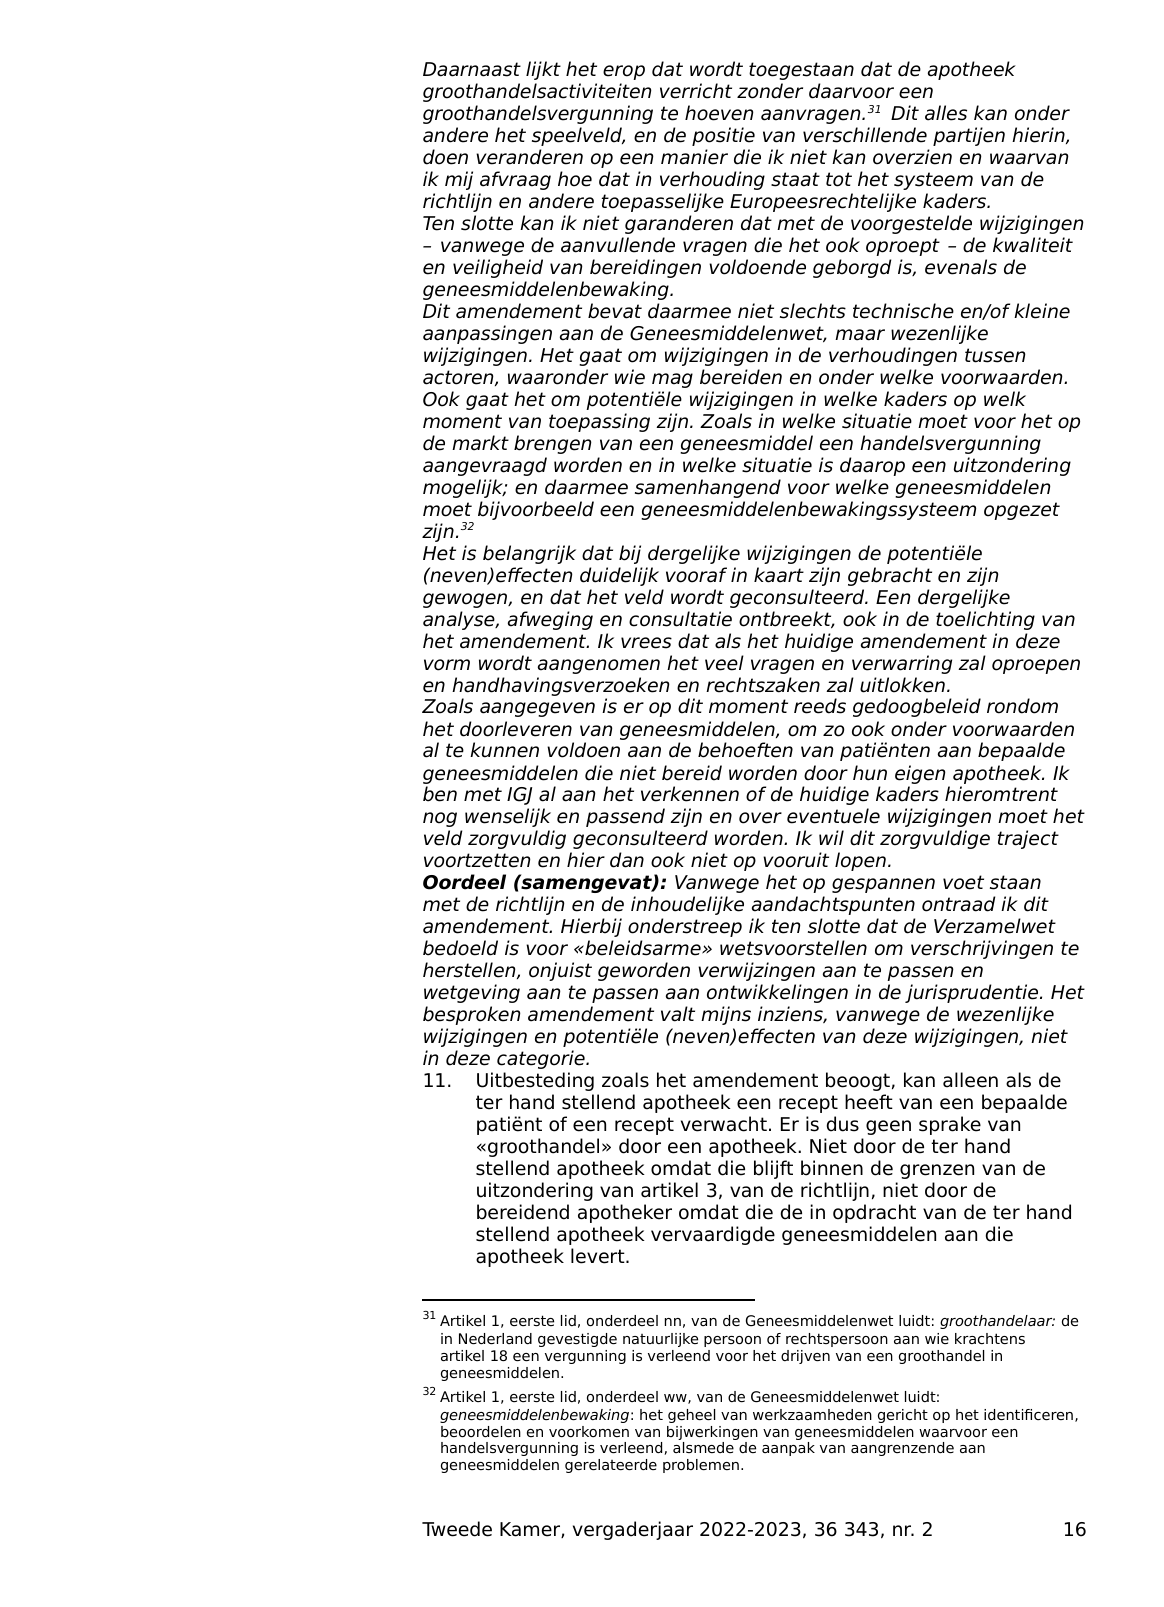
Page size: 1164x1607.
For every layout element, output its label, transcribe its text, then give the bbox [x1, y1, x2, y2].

text Daarnaast lijkt het erop dat wordt toegestaan dat de apotheek groothandelsactiviteiten verricht zonder daarvoor een groothandelsvergunning te hoeven aanvragen. Dit alles kan onder andere het speelveld, en de positie van verschillende partijen hierin, doen veranderen op een manier die ik niet kan overzien en waarvan ik mij afvraag hoe dat in verhouding staat tot het systeem van de richtlijn en andere toepasselijke Europeesrechtelijke kaders. [422, 59, 1087, 213]
text Zoals aangegeven is er op dit moment reeds gedoogbeleid rondom het doorleveren van geneesmiddelen, om zo ook onder voorwaarden al te kunnen voldoen aan de behoeften van patiënten aan bepaalde geneesmiddelen die niet bereid worden door hun eigen apotheek. Ik ben met IGJ al aan het verkennen of de huidige kaders hieromtrent nog wenselijk en passend zijn en over eventuele wijzigingen moet het veld zorgvuldig geconsulteerd worden. Ik wil dit zorgvuldige traject voortzetten en hier dan ook niet op vooruit lopen. [422, 696, 1087, 872]
text Artikel 1, eerste lid, onderdeel nn, van de Geneesmiddelenwet luidt: groothandelaar: de in Nederland gevestigde natuurlijke persoon of rechtspersoon aan wie krachtens artikel 18 een vergunning is verleend voor het drijven van een groothandel in geneesmiddelen. [422, 1309, 1087, 1382]
text Artikel 1, eerste lid, onderdeel ww, van de Geneesmiddelenwet luidt: geneesmiddelenbewaking: het geheel van werkzaamheden gericht op het identificeren, beoordelen en voorkomen van bijwerkingen van geneesmiddelen waarvoor een handelsvergunning is verleend, alsmede de aanpak van aangrenzende aan geneesmiddelen gerelateerde problemen. [422, 1385, 1087, 1474]
text Het is belangrijk dat bij dergelijke wijzigingen de potentiële (neven)effecten duidelijk vooraf in kaart zijn gebracht en zijn gewogen, en dat het veld wordt geconsulteerd. Een dergelijke analyse, afweging en consultatie ontbreekt, ook in de toelichting van het amendement. Ik vrees dat als het huidige amendement in deze vorm wordt aangenomen het veel vragen en verwarring zal oproepen en handhavingsverzoeken en rechtszaken zal uitlokken. [422, 543, 1087, 696]
text Ten slotte kan ik niet garanderen dat met de voorgestelde wijzigingen – vanwege de aanvullende vragen die het ook oproept – de kwaliteit en veiligheid van bereidingen voldoende geborgd is, evenals de geneesmiddelenbewaking. [422, 213, 1087, 301]
text 11. Uitbesteding zoals het amendement beoogt, kan alleen als de ter hand stellend apotheek een recept heeft van een bepaalde patiënt of een recept verwacht. Er is dus geen sprake van «groothandel» door een apotheek. Niet door de ter hand stellend apotheek omdat die blijft binnen de grenzen van de uitzondering van artikel 3, van de richtlijn, niet door de bereidend apotheker omdat die de in opdracht van de ter hand stellend apotheek vervaardigde geneesmiddelen aan die apotheek levert. [422, 1070, 1087, 1268]
text Oordeel (samengevat): Vanwege het op gespannen voet staan met de richtlijn en de inhoudelijke aandachtspunten ontraad ik dit amendement. Hierbij onderstreep ik ten slotte dat de Verzamelwet bedoeld is voor «beleidsarme» wetsvoorstellen om verschrijvingen te herstellen, onjuist geworden verwijzingen aan te passen en wetgeving aan te passen aan ontwikkelingen in de jurisprudentie. Het besproken amendement valt mijns inziens, vanwege de wezenlijke wijzigingen en potentiële (neven)effecten van deze wijzigingen, niet in deze categorie. [422, 872, 1087, 1070]
text Dit amendement bevat daarmee niet slechts technische en/of kleine aanpassingen aan de Geneesmiddelenwet, maar wezenlijke wijzigingen. Het gaat om wijzigingen in de verhoudingen tussen actoren, waaronder wie mag bereiden en onder welke voorwaarden. Ook gaat het om potentiële wijzigingen in welke kaders op welk moment van toepassing zijn. Zoals in welke situatie moet voor het op de markt brengen van een geneesmiddel een handelsvergunning aangevraagd worden en in welke situatie is daarop een uitzondering mogelijk; en daarmee samenhangend voor welke geneesmiddelen moet bijvoorbeeld een geneesmiddelenbewakingssysteem opgezet zijn. [422, 301, 1087, 543]
